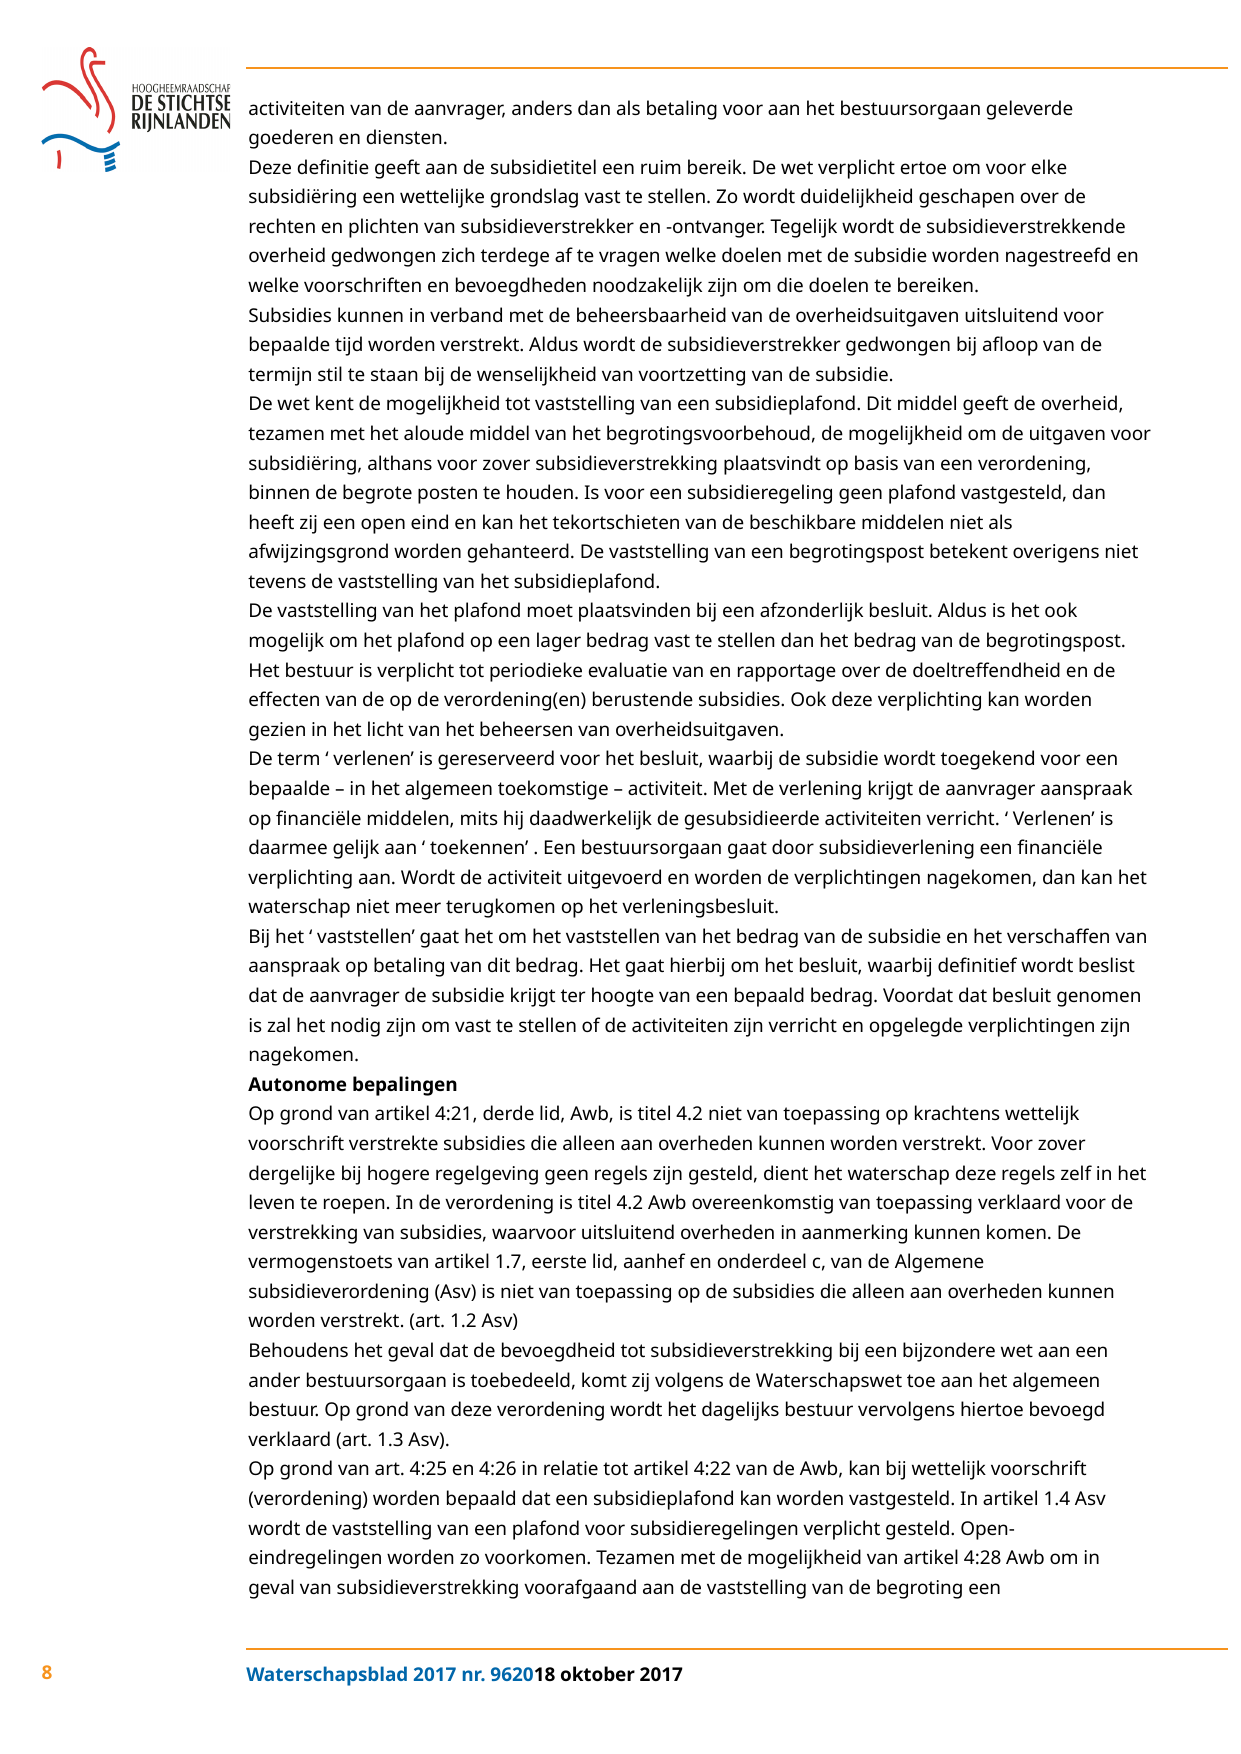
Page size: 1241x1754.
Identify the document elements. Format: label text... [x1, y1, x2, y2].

text Autonome bepalingen [248, 1071, 1152, 1097]
text Op grond van artikel 4:21, derde lid, Awb, is titel 4.2 niet van toepassing op krachtens wettelijk voorschrift verstrekte subsidies die alleen aan overheden kunnen worden verstrekt. Voor zover dergelijke bij hogere regelgeving geen regels zijn gesteld, dient het waterschap deze regels zelf in het leven te roepen. In de verordening is titel 4.2 Awb overeenkomstig van toepassing verklaard voor de verstrekking van subsidies, waarvoor uitsluitend overheden in aanmerking kunnen komen. De vermogenstoets van artikel 1.7, eerste lid, aanhef en onderdeel c, van de Algemene subsidieverordening (Asv) is niet van toepassing op de subsidies die alleen aan overheden kunnen worden verstrekt. (art. 1.2 Asv) [248, 1101, 1152, 1333]
text Het bestuur is verplicht tot periodieke evaluatie van en rapportage over de doeltreffendheid en de effecten van de op de verordening(en) berustende subsidies. Ook deze verplichting kan worden gezien in het licht van het beheersen van overheidsuitgaven. [248, 657, 1152, 742]
text Bij het ‘ vaststellen’ gaat het om het vaststellen van het bedrag van de subsidie en het verschaffen van aanspraak op betaling van dit bedrag. Het gaat hierbij om het besluit, waarbij definitief wordt beslist dat de aanvrager de subsidie krijgt ter hoogte van een bepaald bedrag. Voordat dat besluit genomen is zal het nodig zijn om vast te stellen of de activiteiten zijn verricht en opgelegde verplichtingen zijn nagekomen. [248, 923, 1152, 1067]
text Deze definitie geeft aan de subsidietitel een ruim bereik. De wet verplicht ertoe om voor elke subsidiëring een wettelijke grondslag vast te stellen. Zo wordt duidelijkheid geschapen over de rechten en plichten van subsidieverstrekker en -ontvanger. Tegelijk wordt de subsidieverstrekkende overheid gedwongen zich terdege af te vragen welke doelen met de subsidie worden nagestreefd en welke voorschriften en bevoegdheden noodzakelijk zijn om die doelen te bereiken. [248, 154, 1152, 298]
text Subsidies kunnen in verband met de beheersbaarheid van de overheidsuitgaven uitsluitend voor bepaalde tijd worden verstrekt. Aldus wordt de subsidieverstrekker gedwongen bij afloop van de termijn stil te staan bij de wenselijkheid van voortzetting van de subsidie. [248, 302, 1152, 387]
text De term ‘ verlenen’ is gereserveerd voor het besluit, waarbij de subsidie wordt toegekend voor een bepaalde – in het algemeen toekomstige – activiteit. Met de verlening krijgt de aanvrager aanspraak op financiële middelen, mits hij daadwerkelijk de gesubsidieerde activiteiten verricht. ‘ Verlenen’ is daarmee gelijk aan ‘ toekennen’ . Een bestuursorgaan gaat door subsidieverlening een financiële verplichting aan. Wordt de activiteit uitgevoerd en worden de verplichtingen nagekomen, dan kan het waterschap niet meer terugkomen op het verleningsbesluit. [248, 746, 1152, 919]
text activiteiten van de aanvrager, anders dan als betaling voor aan het bestuursorgaan geleverde goederen en diensten. [248, 95, 1152, 150]
text Behoudens het geval dat de bevoegdheid tot subsidieverstrekking bij een bijzondere wet aan een ander bestuursorgaan is toebedeeld, komt zij volgens de Waterschapswet toe aan het algemeen bestuur. Op grond van deze verordening wordt het dagelijks bestuur vervolgens hiertoe bevoegd verklaard (art. 1.3 Asv). [248, 1337, 1152, 1452]
text De wet kent de mogelijkheid tot vaststelling van een subsidieplafond. Dit middel geeft de overheid, tezamen met het aloude middel van het begrotingsvoorbehoud, de mogelijkheid om de uitgaven voor subsidiëring, althans voor zover subsidieverstrekking plaatsvindt op basis van een verordening, binnen de begrote posten te houden. Is voor een subsidieregeling geen plafond vastgesteld, dan heeft zij een open eind en kan het tekortschieten van de beschikbare middelen niet als afwijzingsgrond worden gehanteerd. De vaststelling van een begrotingspost betekent overigens niet tevens de vaststelling van het subsidieplafond. [248, 391, 1152, 594]
text Op grond van art. 4:25 en 4:26 in relatie tot artikel 4:22 van de Awb, kan bij wettelijk voorschrift (verordening) worden bepaald dat een subsidieplafond kan worden vastgesteld. In artikel 1.4 Asv wordt de vaststelling van een plafond voor subsidieregelingen verplicht gesteld. Open- eindregelingen worden zo voorkomen. Tezamen met de mogelijkheid van artikel 4:28 Awb om in geval van subsidieverstrekking voorafgaand aan de vaststelling van de begroting een [248, 1456, 1152, 1600]
text De vaststelling van het plafond moet plaatsvinden bij een afzonderlijk besluit. Aldus is het ook mogelijk om het plafond op een lager bedrag vast te stellen dan het bedrag van de begrotingspost. [248, 598, 1152, 653]
picture [41, 47, 231, 172]
